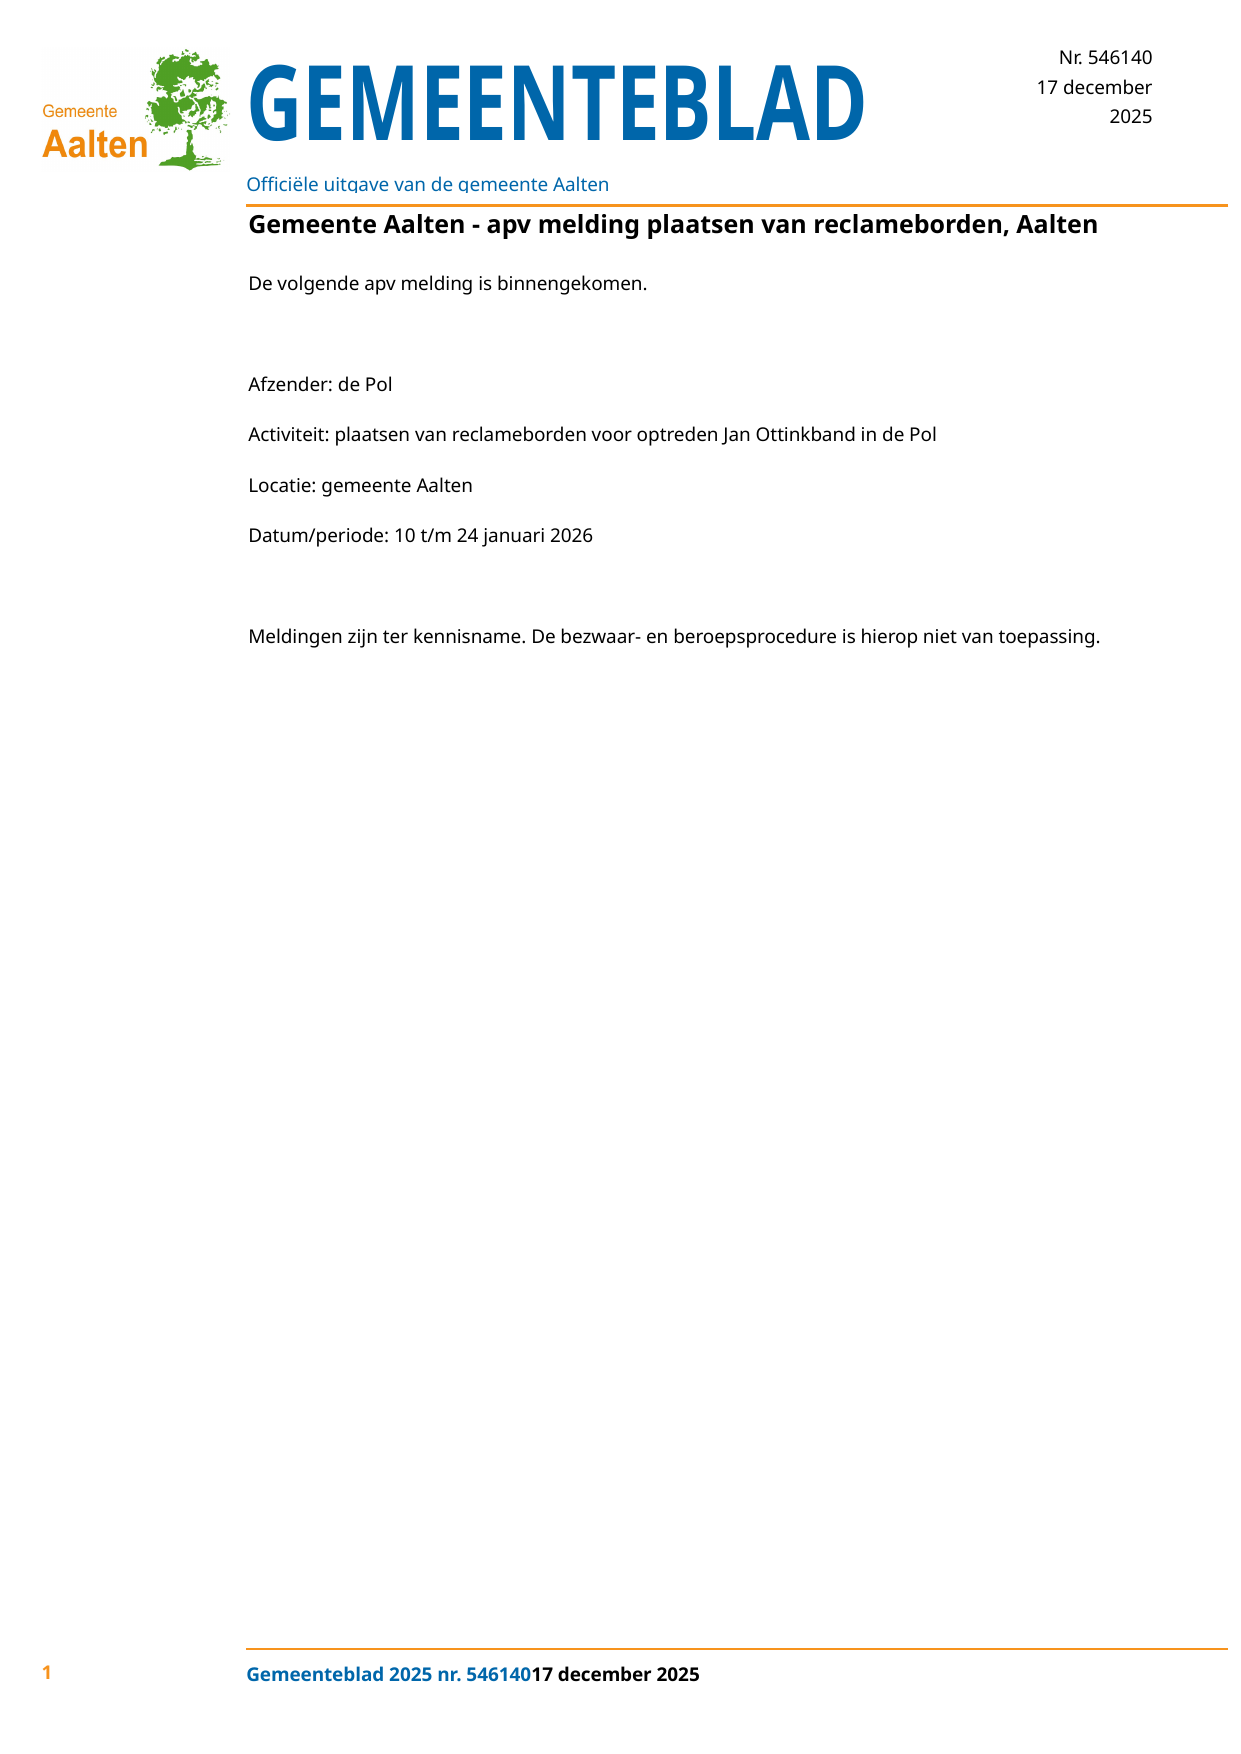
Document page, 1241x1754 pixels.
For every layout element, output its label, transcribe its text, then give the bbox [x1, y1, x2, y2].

text Datum/periode: 10 t/m 24 januari 2026 [248, 522, 1152, 548]
picture [41, 47, 231, 172]
text Activiteit: plaatsen van reclameborden voor optreden Jan Ottinkband in de Pol [248, 422, 1152, 447]
text Locatie: gemeente Aalten [248, 472, 1152, 498]
text Gemeente Aalten - apv melding plaatsen van reclameborden, Aalten [248, 207, 1152, 241]
text Meldingen zijn ter kennisname. De bezwaar- en beroepsprocedure is hierop niet van toepassing. [248, 623, 1152, 649]
text De volgende apv melding is binnengekomen. [248, 270, 1152, 296]
text Afzender: de Pol [248, 371, 1152, 397]
